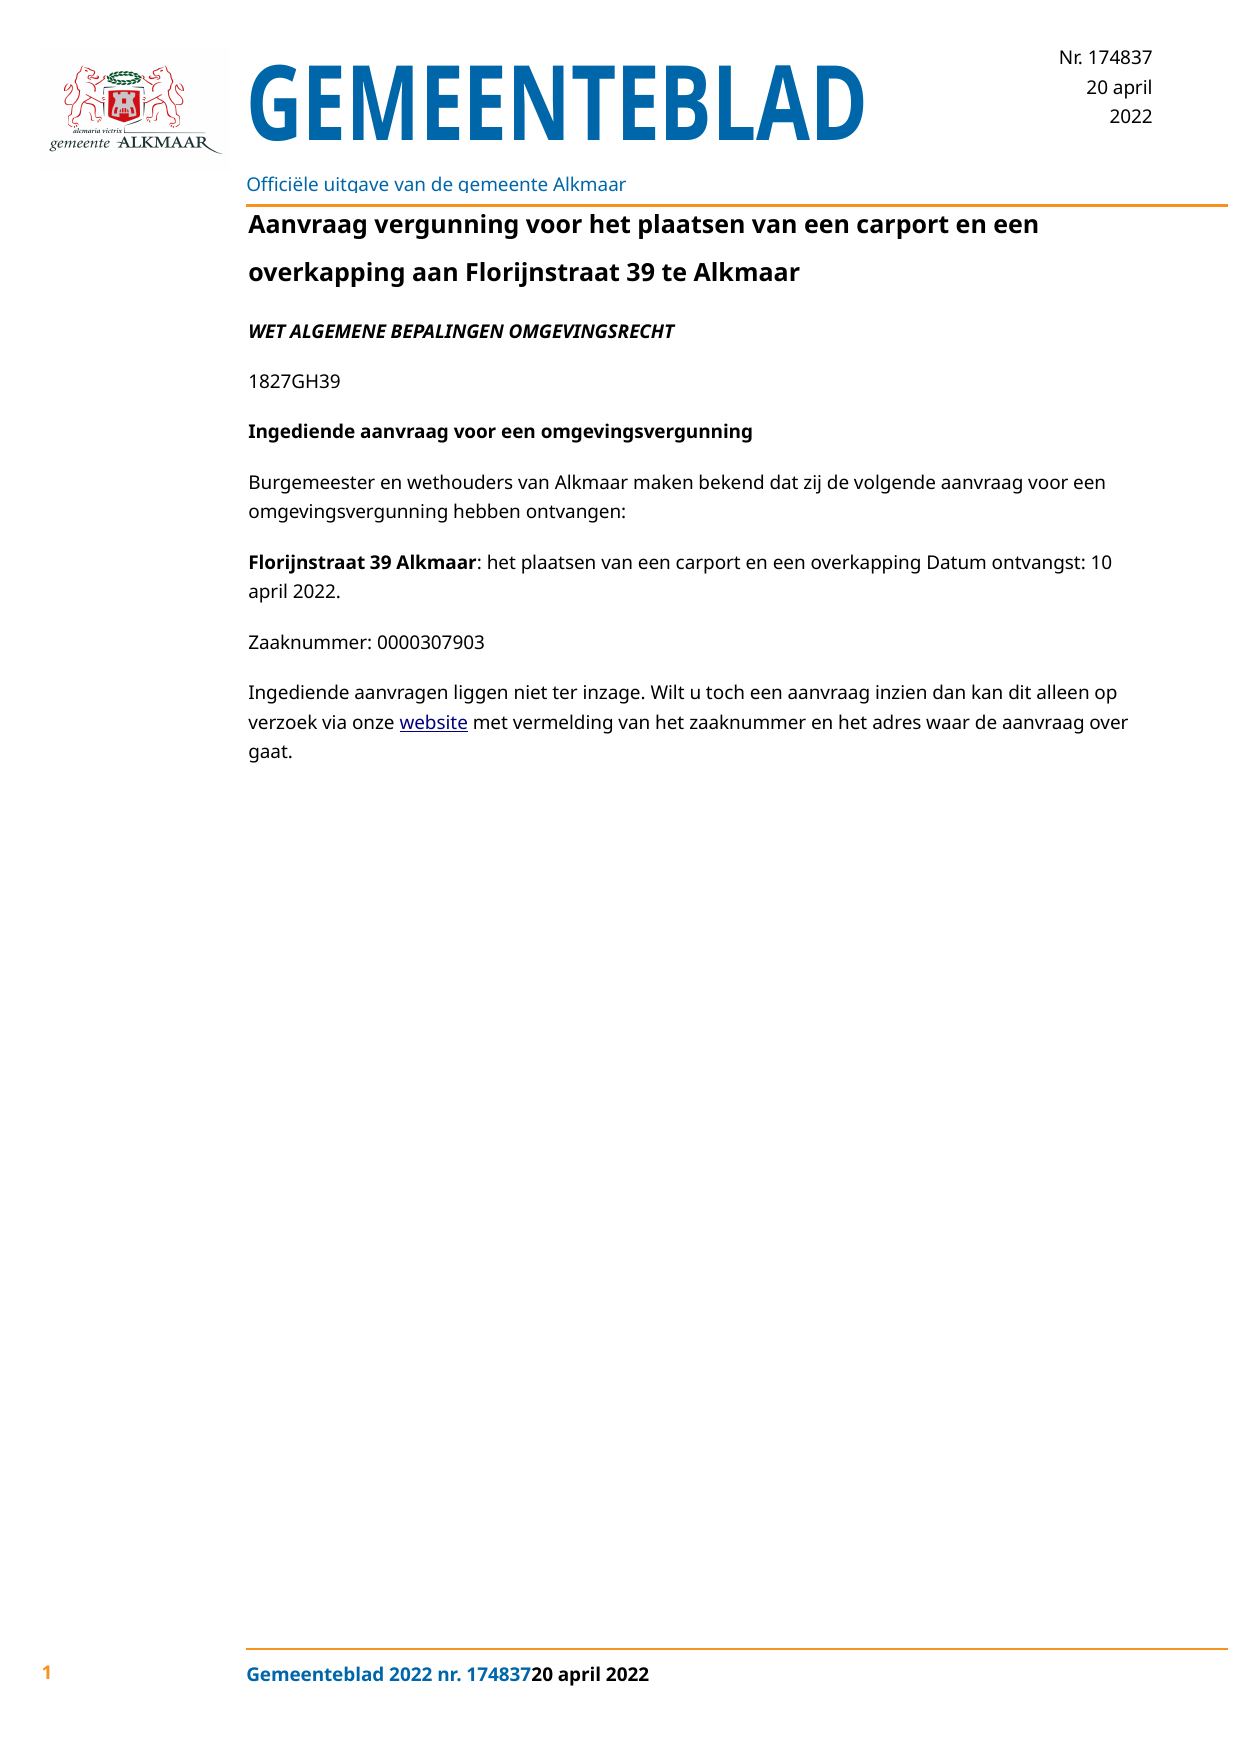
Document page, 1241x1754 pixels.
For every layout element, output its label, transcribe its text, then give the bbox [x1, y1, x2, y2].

text Aanvraag vergunning voor het plaatsen van een carport en een overkapping aan Florijnstraat 39 te Alkmaar [248, 207, 1152, 288]
text Florijnstraat 39 Alkmaar: het plaatsen van een carport en een overkapping Datum ontvangst: 10 april 2022. [248, 549, 1152, 604]
text Ingediende aanvragen liggen niet ter inzage. Wilt u toch een aanvraag inzien dan kan dit alleen op verzoek via onze website met vermelding van het zaaknummer en het adres waar de aanvraag over gaat. [248, 679, 1152, 764]
picture [41, 47, 231, 172]
text Ingediende aanvraag voor een omgevingsvergunning [248, 419, 1152, 444]
text WET ALGEMENE BEPALINGEN OMGEVINGSRECHT [248, 318, 1152, 344]
text Burgemeester en wethouders van Alkmaar maken bekend dat zij de volgende aanvraag voor een omgevingsvergunning hebben ontvangen: [248, 469, 1152, 524]
text Zaaknummer: 0000307903 [248, 629, 1152, 655]
text 1827GH39 [248, 368, 1152, 394]
